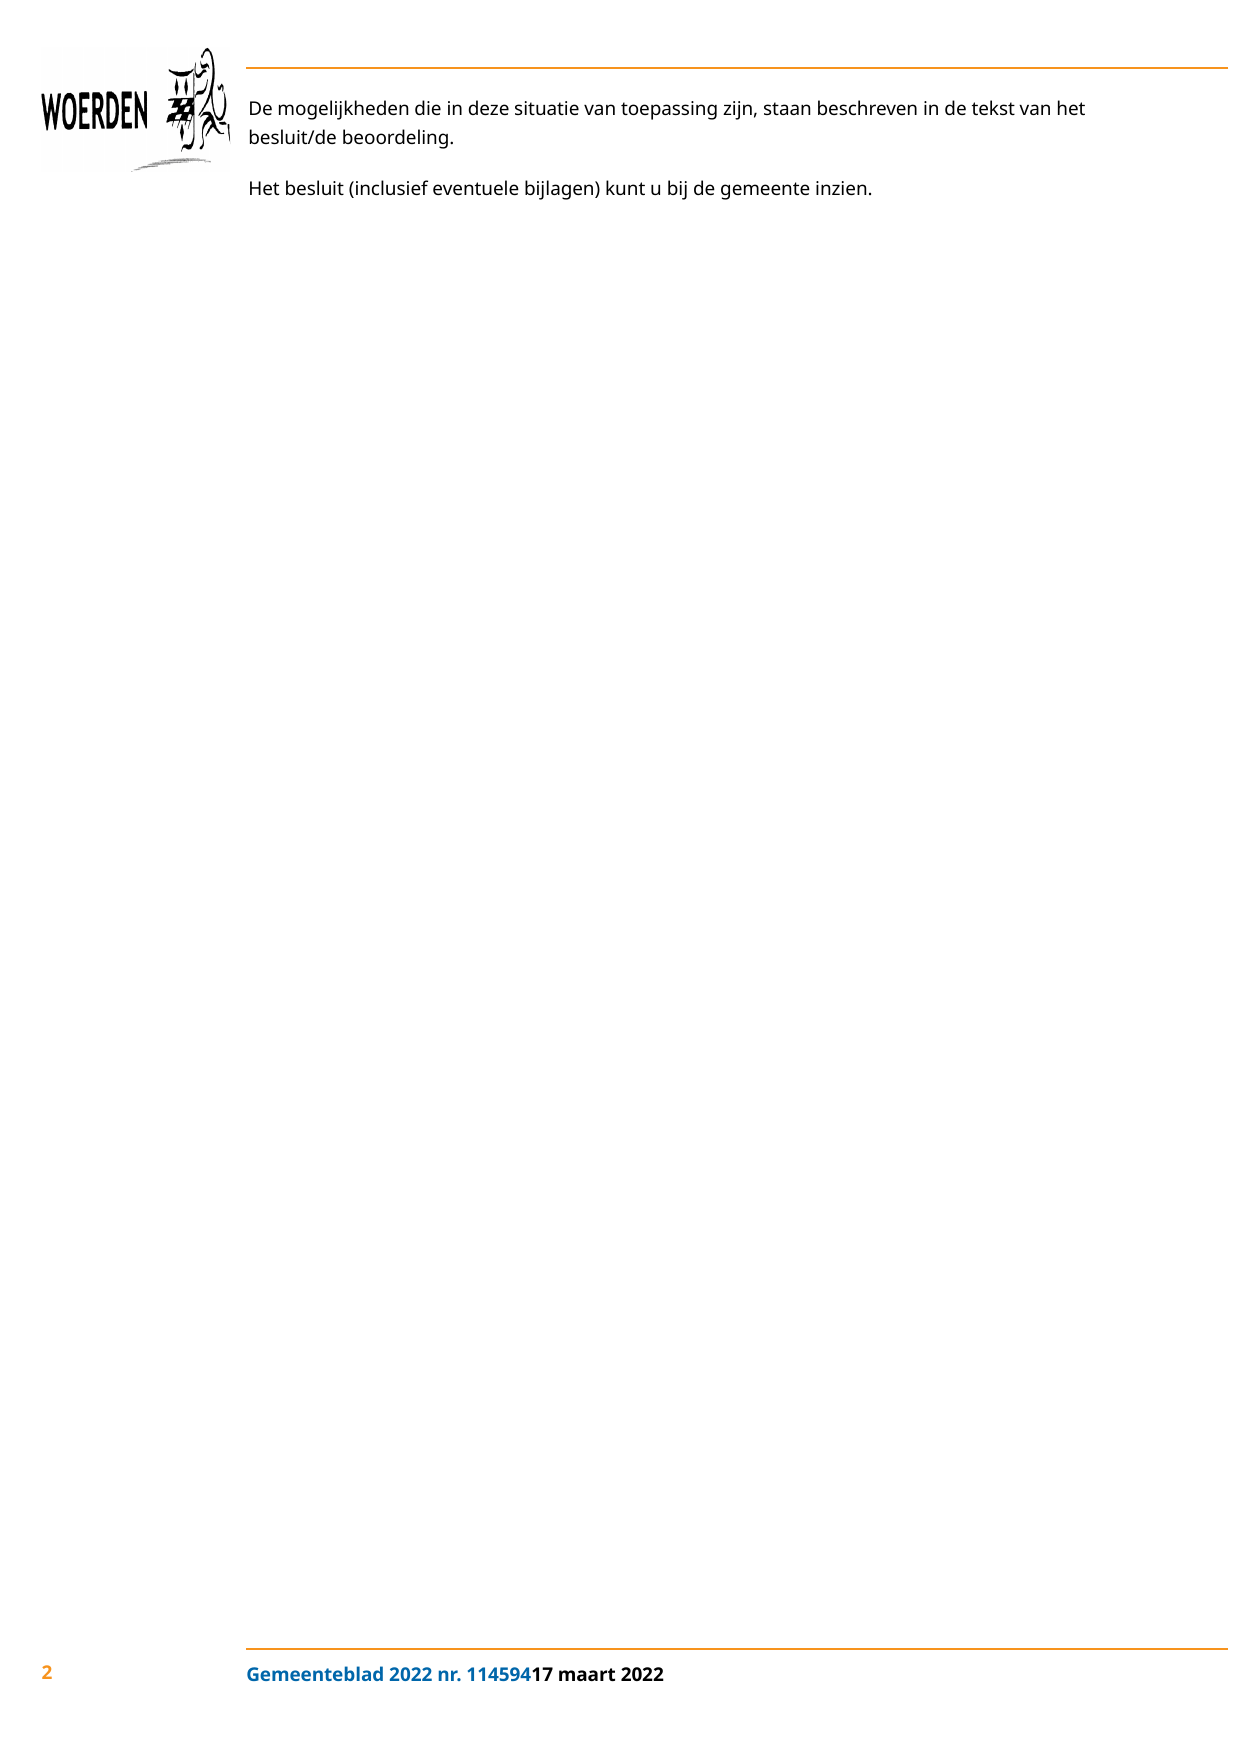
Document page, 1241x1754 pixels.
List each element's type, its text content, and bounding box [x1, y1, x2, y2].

picture [41, 47, 231, 172]
text De mogelijkheden die in deze situatie van toepassing zijn, staan beschreven in de tekst van het besluit/de beoordeling. [248, 95, 1152, 150]
text Het besluit (inclusief eventuele bijlagen) kunt u bij de gemeente inzien. [248, 175, 1152, 201]
